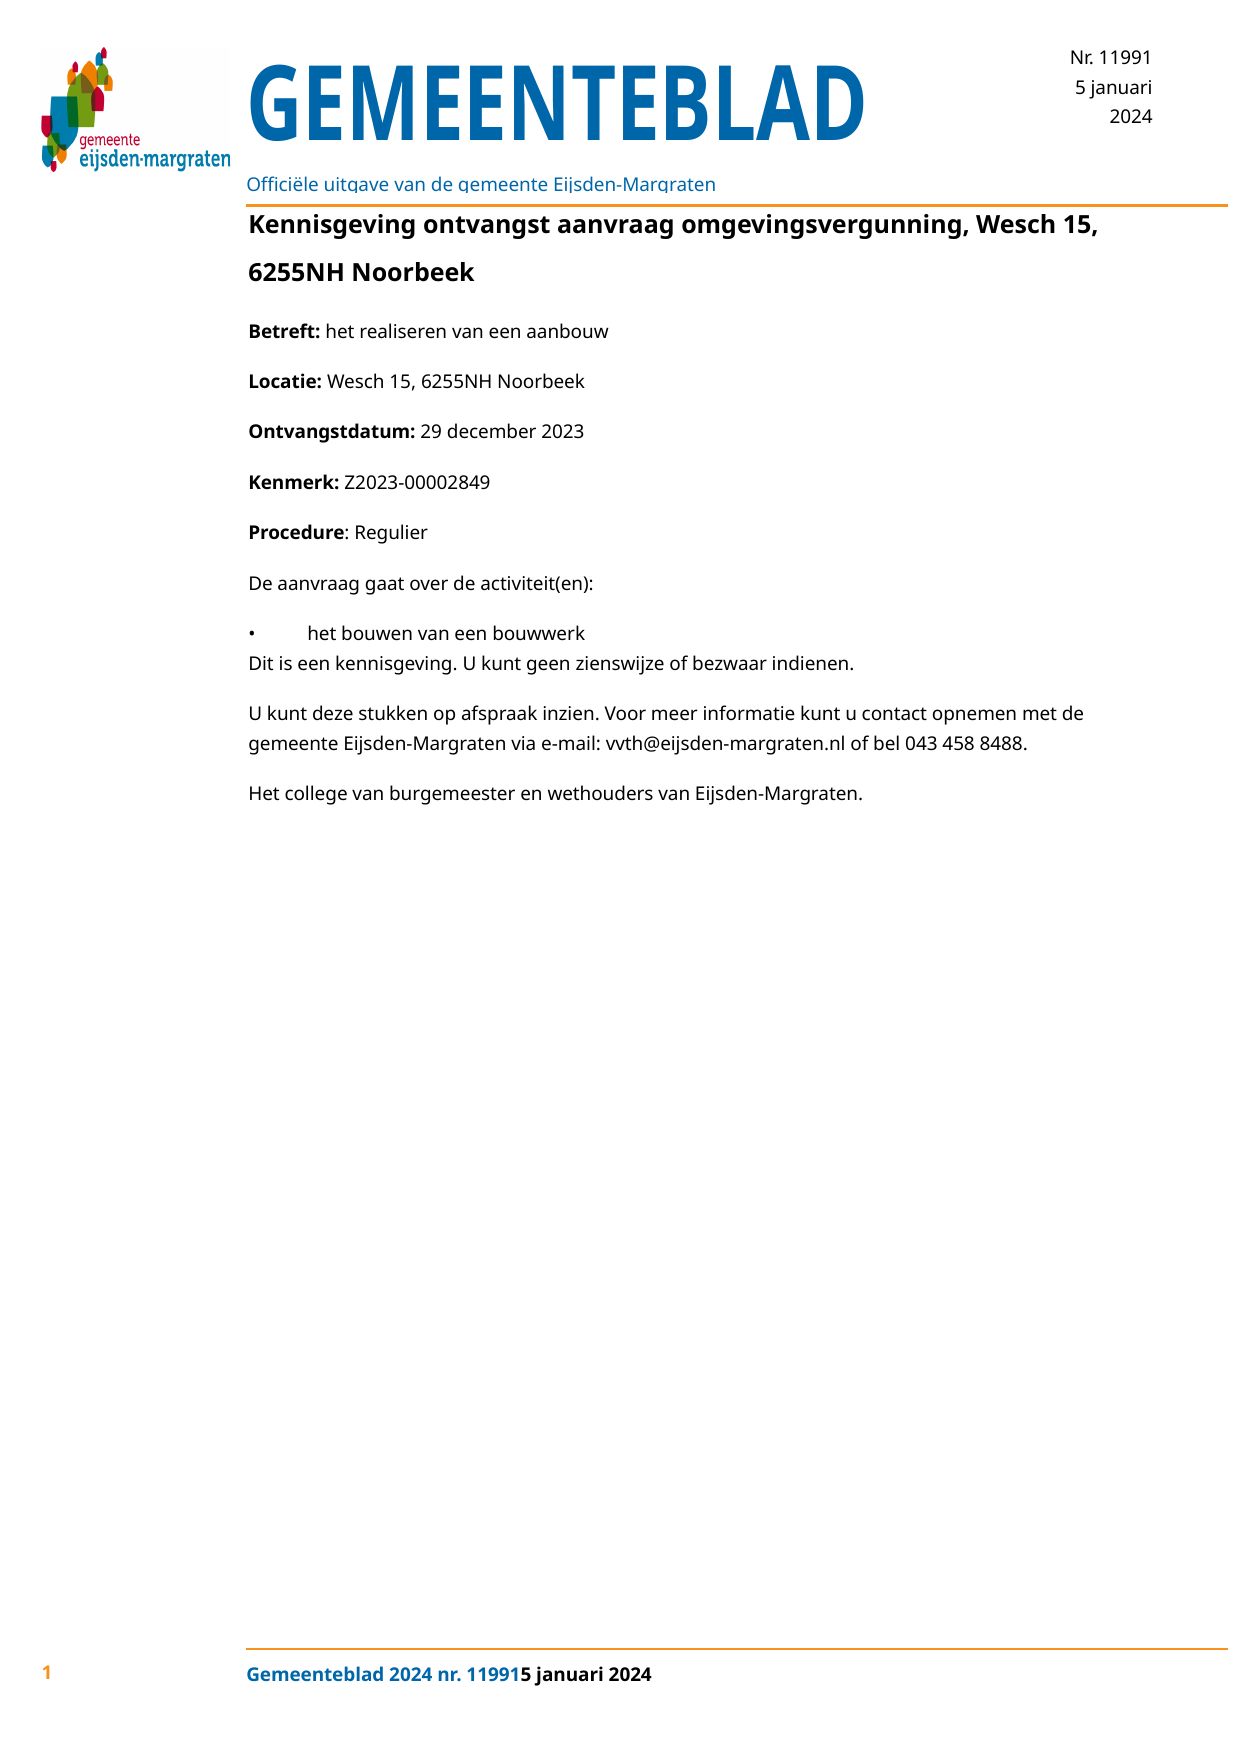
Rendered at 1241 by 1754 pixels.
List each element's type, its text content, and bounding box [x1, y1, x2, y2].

text Kenmerk: Z2023-00002849 [248, 469, 1152, 495]
text Het college van burgemeester en wethouders van Eijsden-Margraten. [248, 780, 1152, 806]
text Ontvangstdatum: 29 december 2023 [248, 419, 1152, 444]
text Procedure: Regulier [248, 519, 1152, 545]
list het bouwen van een bouwwerk [248, 620, 1152, 646]
text Betreft: het realiseren van een aanbouw [248, 318, 1152, 344]
text Dit is een kennisgeving. U kunt geen zienswijze of bezwaar indienen. [248, 650, 1152, 676]
picture [41, 47, 231, 172]
text U kunt deze stukken op afspraak inzien. Voor meer informatie kunt u contact opnemen met de gemeente Eijsden-Margraten via e-mail: vvth@eijsden-margraten.nl of bel 043 458 8488. [248, 700, 1152, 756]
text De aanvraag gaat over de activiteit(en): [248, 570, 1152, 596]
text Kennisgeving ontvangst aanvraag omgevingsvergunning, Wesch 15, 6255NH Noorbeek [248, 207, 1152, 288]
text Locatie: Wesch 15, 6255NH Noorbeek [248, 368, 1152, 394]
